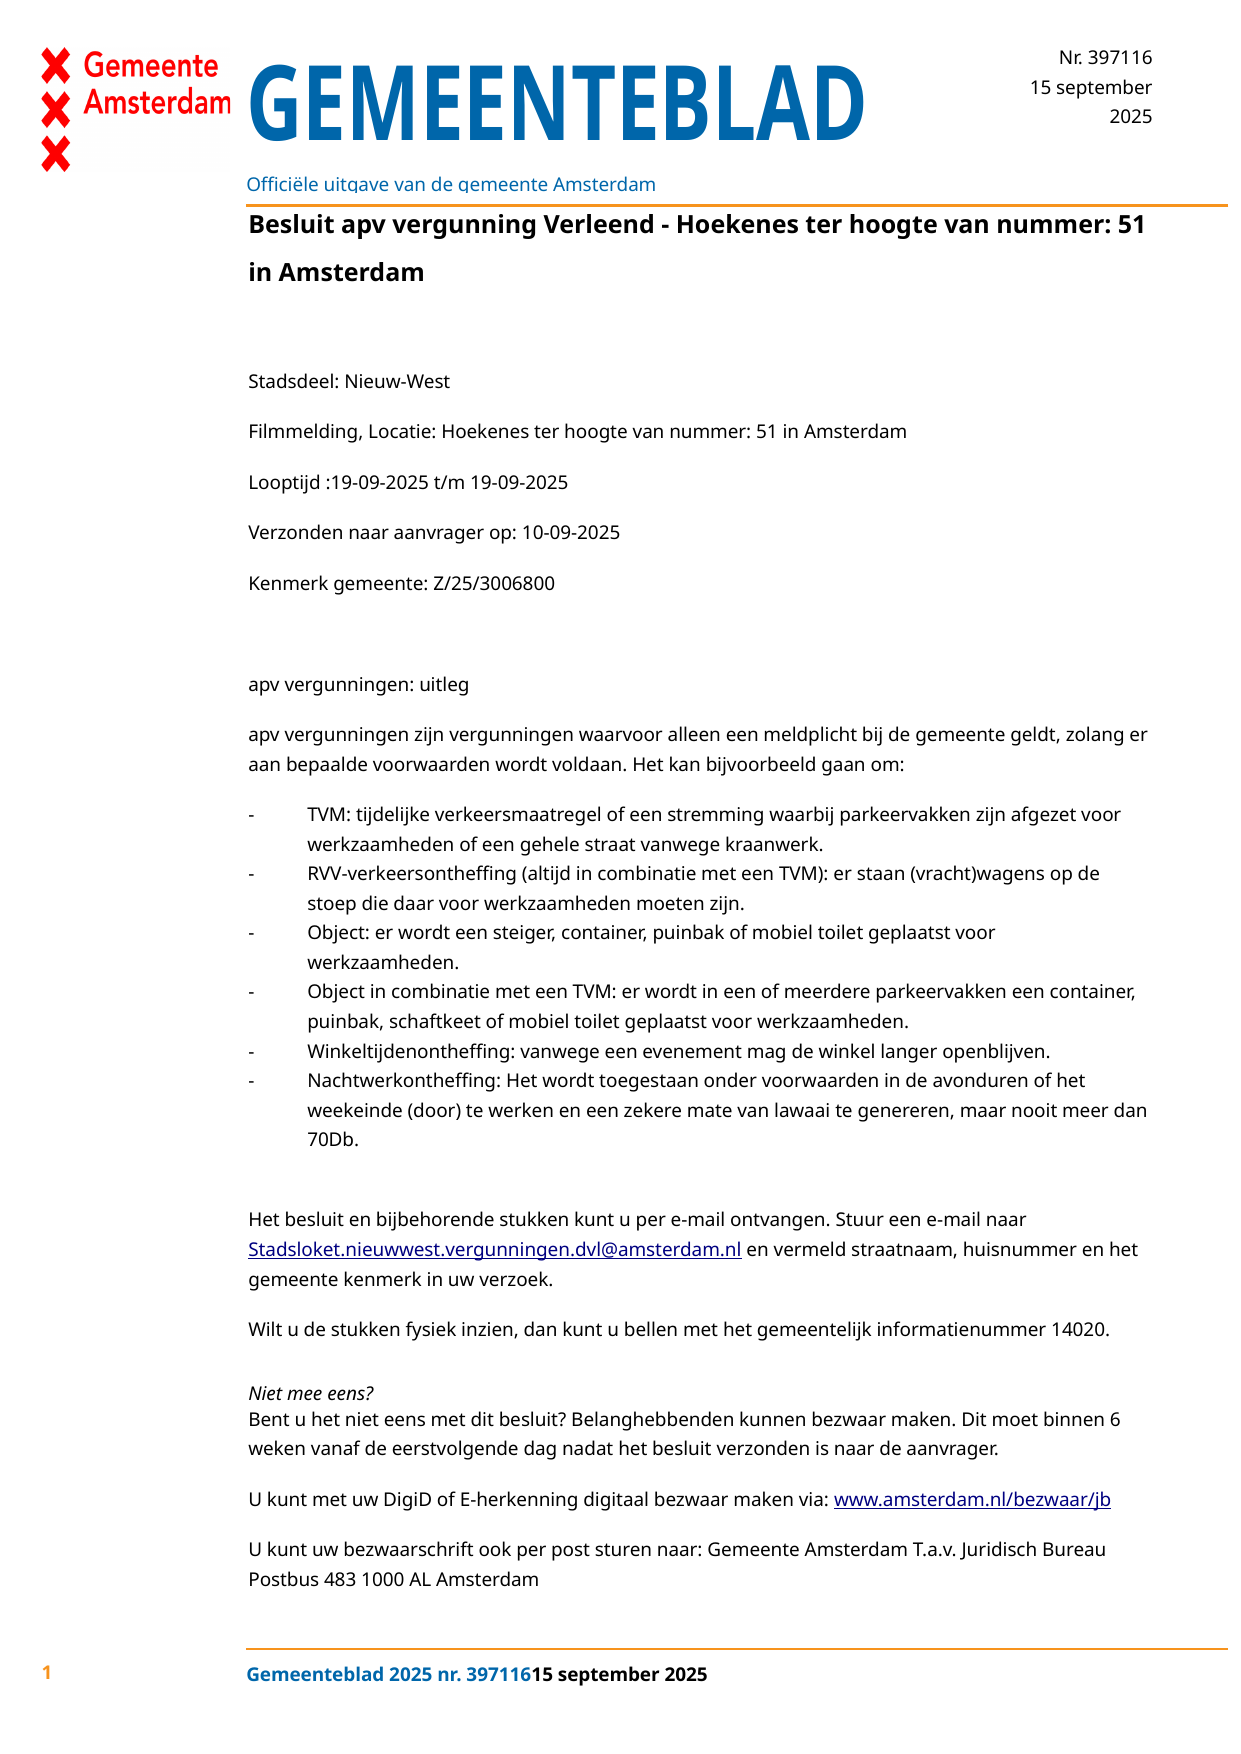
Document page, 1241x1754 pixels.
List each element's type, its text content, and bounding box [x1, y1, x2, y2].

text U kunt met uw DigiD of E-herkenning digitaal bezwaar maken via: www.amsterdam.nl/bezwaar/jb [248, 1486, 1152, 1512]
text Niet mee eens? [248, 1380, 1152, 1406]
list Object in combinatie met een TVM: er wordt in een of meerdere parkeervakken een container, puinbak, schaftkeet of mobiel toilet geplaatst voor werkzaamheden. [248, 979, 1152, 1034]
list Object: er wordt een steiger, container, puinbak of mobiel toilet geplaatst voor werkzaamheden. [248, 919, 1152, 975]
text Stadsdeel: Nieuw-West [248, 368, 1152, 394]
text Wilt u de stukken fysiek inzien, dan kunt u bellen met het gemeentelijk informatienummer 14020. [248, 1316, 1152, 1342]
text Kenmerk gemeente: Z/25/3006800 [248, 570, 1152, 596]
text Het besluit en bijbehorende stukken kunt u per e-mail ontvangen. Stuur een e-mail naar Stadsloket.nieuwwest.vergunningen.dvl@amsterdam.nl en vermeld straatnaam, huisnummer en het gemeente kenmerk in uw verzoek. [248, 1207, 1152, 1292]
list TVM: tijdelijke verkeersmaatregel of een stremming waarbij parkeervakken zijn afgezet voor werkzaamheden of een gehele straat vanwege kraanwerk. [248, 801, 1152, 857]
text Verzonden naar aanvrager op: 10-09-2025 [248, 519, 1152, 545]
text Bent u het niet eens met dit besluit? Belanghebbenden kunnen bezwaar maken. Dit moet binnen 6 weken vanaf de eerstvolgende dag nadat het besluit verzonden is naar de aanvrager. [248, 1406, 1152, 1461]
text Filmmelding, Locatie: Hoekenes ter hoogte van nummer: 51 in Amsterdam [248, 419, 1152, 444]
picture [41, 47, 231, 172]
list Nachtwerkontheffing: Het wordt toegestaan onder voorwaarden in de avonduren of het weekeinde (door) te werken en een zekere mate van lawaai te genereren, maar nooit meer dan 70Db. [248, 1067, 1152, 1152]
list Winkeltijdenontheffing: vanwege een evenement mag de winkel langer openblijven. [248, 1038, 1152, 1064]
text Besluit apv vergunning Verleend - Hoekenes ter hoogte van nummer: 51 in Amsterdam [248, 207, 1152, 288]
text apv vergunningen zijn vergunningen waarvoor alleen een meldplicht bij de gemeente geldt, zolang er aan bepaalde voorwaarden wordt voldaan. Het kan bijvoorbeeld gaan om: [248, 721, 1152, 777]
text Looptijd :19-09-2025 t/m 19-09-2025 [248, 469, 1152, 495]
text apv vergunningen: uitleg [248, 671, 1152, 697]
text U kunt uw bezwaarschrift ook per post sturen naar: Gemeente Amsterdam T.a.v. Juridisch Bureau Postbus 483 1000 AL Amsterdam [248, 1536, 1152, 1592]
list RVV-verkeersontheffing (altijd in combinatie met een TVM): er staan (vracht)wagens op de stoep die daar voor werkzaamheden moeten zijn. [248, 860, 1152, 916]
